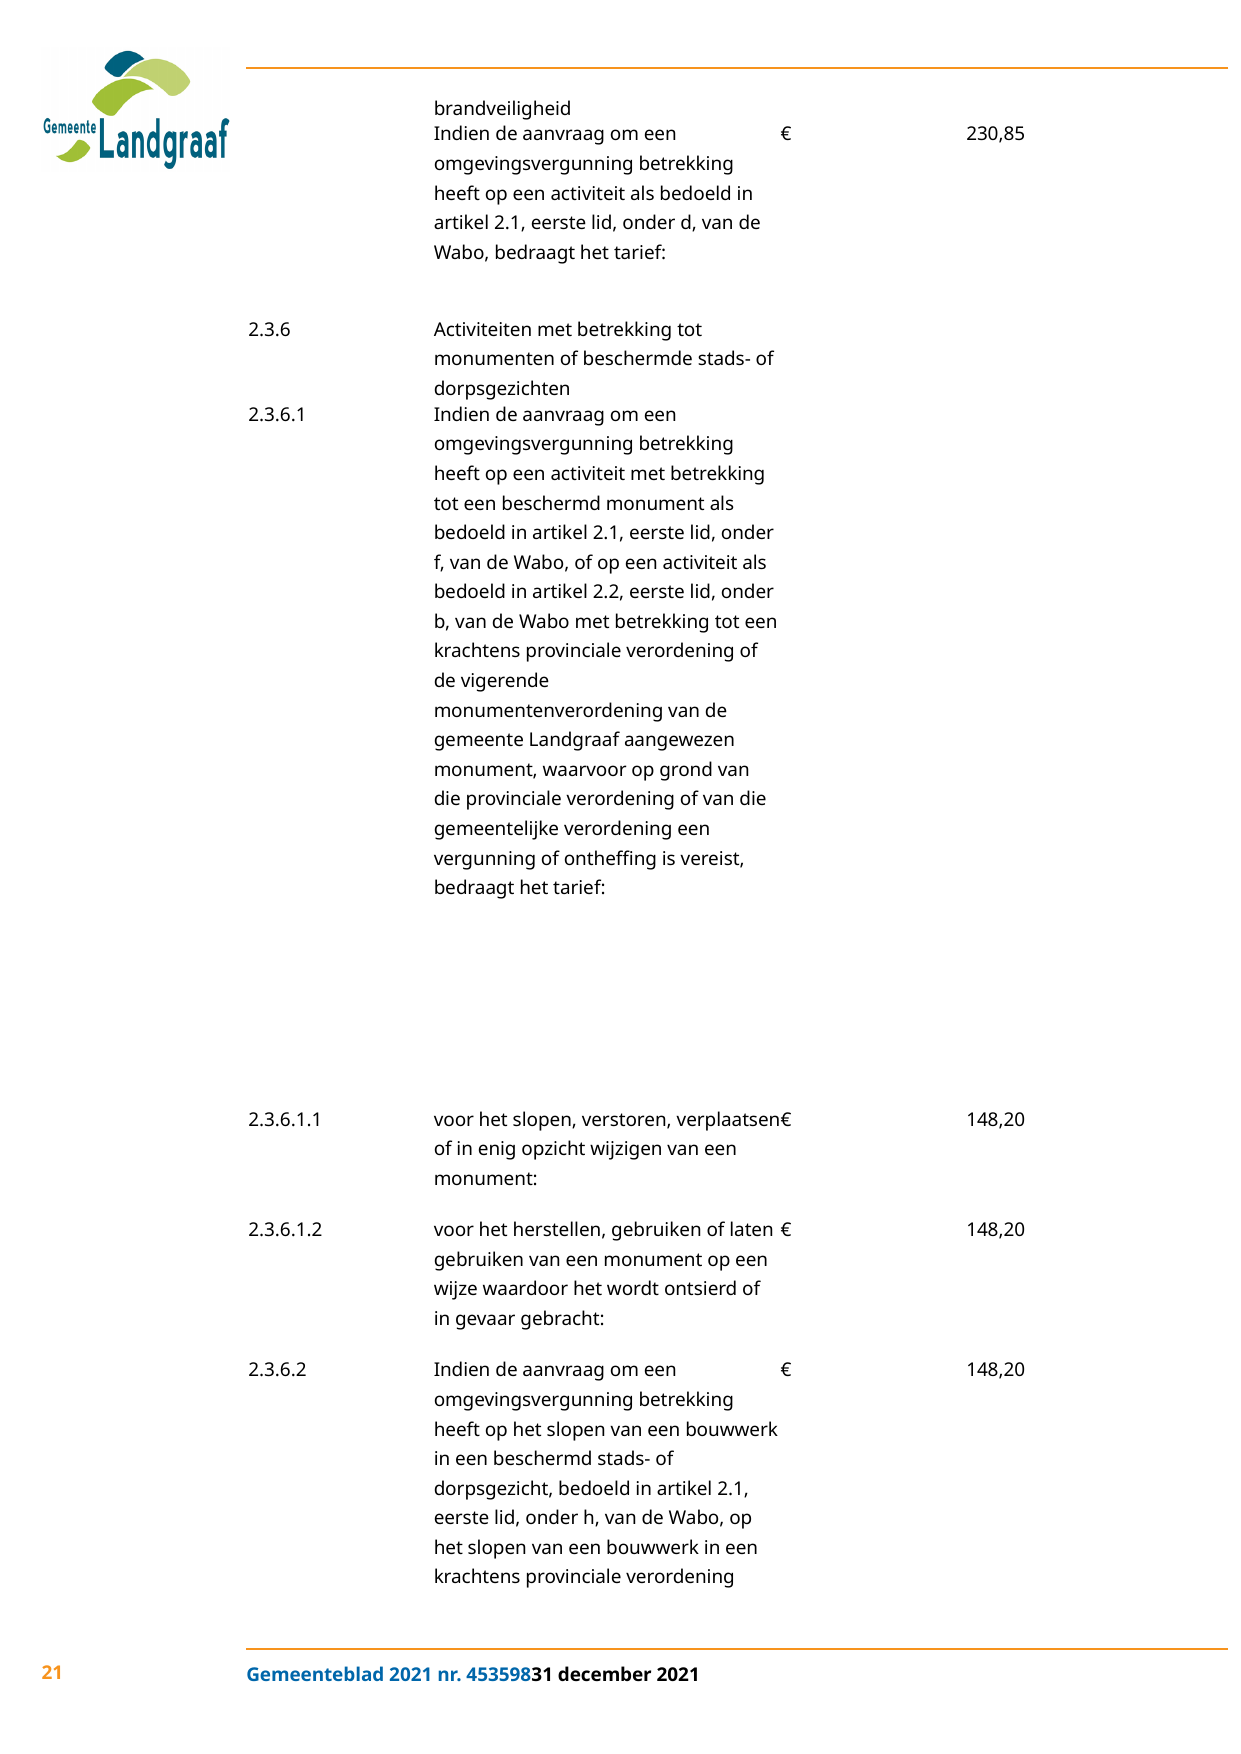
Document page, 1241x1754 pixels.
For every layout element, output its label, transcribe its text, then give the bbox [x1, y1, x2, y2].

table_cell [248, 1003, 433, 1029]
table_cell [434, 1080, 780, 1106]
table_cell [780, 926, 966, 951]
table_cell [966, 1191, 1059, 1216]
table_cell [966, 290, 1059, 316]
table_cell [966, 1080, 1059, 1106]
table_cell Indien de aanvraag om een omgevingsvergunning betrekking heeft op het slopen van een bouwwerk in een beschermd stads- of dorpsgezicht, bedoeld in artikel 2.1, eerste lid, onder h, van de Wabo, op het slopen van een bouwwerk in een krachtens provinciale verordening [434, 1357, 780, 1589]
table_cell [434, 1331, 780, 1357]
table_cell [780, 95, 966, 121]
table_cell [434, 1191, 780, 1216]
table_cell 230,85 [966, 121, 1059, 264]
table_cell [780, 900, 966, 926]
table_cell 148,20 [966, 1106, 1059, 1191]
table_cell 2.3.6.1 [248, 401, 433, 900]
table_cell [780, 977, 966, 1003]
table_cell [780, 1191, 966, 1216]
table_cell [248, 95, 433, 121]
table_cell Indien de aanvraag om een omgevingsvergunning betrekking heeft op een activiteit met betrekking tot een beschermd monument als bedoeld in artikel 2.1, eerste lid, onder f, van de Wabo, of op een activiteit als bedoeld in artikel 2.2, eerste lid, onder b, van de Wabo met betrekking tot een krachtens provinciale verordening of de vigerende monumentenverordening van de gemeente Landgraaf aangewezen monument, waarvoor op grond van die provinciale verordening of van die gemeentelijke verordening een vergunning of ontheffing is vereist, bedraagt het tarief: [434, 401, 780, 900]
table_cell 2.3.6.1.2 [248, 1216, 433, 1331]
table_cell [966, 1003, 1059, 1029]
table_cell voor het slopen, verstoren, verplaatsen of in enig opzicht wijzigen van een monument: [434, 1106, 780, 1191]
table_cell voor het herstellen, gebruiken of laten gebruiken van een monument op een wijze waardoor het wordt ontsierd of in gevaar gebracht: [434, 1216, 780, 1331]
table_cell 2.3.6.1.1 [248, 1106, 433, 1191]
table_cell [434, 290, 780, 316]
table_cell [780, 290, 966, 316]
table_cell [966, 1331, 1059, 1357]
table_cell [966, 265, 1059, 290]
table_cell brandveiligheid [434, 95, 780, 121]
table_cell [780, 1029, 966, 1054]
table_cell Indien de aanvraag om een omgevingsvergunning betrekking heeft op een activiteit als bedoeld in artikel 2.1, eerste lid, onder d, van de Wabo, bedraagt het tarief: [434, 121, 780, 264]
table_cell [248, 900, 433, 926]
table_cell 2.3.6 [248, 316, 433, 401]
table_cell [434, 1003, 780, 1029]
table_cell [434, 1029, 780, 1054]
table_cell [248, 1331, 433, 1357]
table_cell 2.3.6.2 [248, 1357, 433, 1589]
table_cell [966, 1029, 1059, 1054]
table_cell 148,20 [966, 1216, 1059, 1331]
table_cell € [780, 1216, 966, 1331]
table_cell 148,20 [966, 1357, 1059, 1589]
table_cell [434, 977, 780, 1003]
table_cell [966, 1054, 1059, 1080]
table_cell [966, 926, 1059, 951]
table_cell [248, 1080, 433, 1106]
table_cell [248, 265, 433, 290]
table_cell [434, 926, 780, 951]
table_cell € [780, 1357, 966, 1589]
table_cell [248, 1054, 433, 1080]
table_cell [780, 951, 966, 977]
table_cell [434, 900, 780, 926]
table_cell [780, 316, 966, 401]
table_cell [780, 1054, 966, 1080]
table_cell [248, 926, 433, 951]
table_cell [780, 1080, 966, 1106]
table_cell [248, 290, 433, 316]
table_cell [966, 951, 1059, 977]
table_cell [780, 265, 966, 290]
table_cell [780, 1331, 966, 1357]
table_cell [248, 977, 433, 1003]
table_cell [248, 951, 433, 977]
table_cell [434, 1054, 780, 1080]
table_cell [966, 95, 1059, 121]
table_cell [248, 1191, 433, 1216]
table_cell € [780, 121, 966, 264]
table_cell [966, 900, 1059, 926]
table_cell [966, 977, 1059, 1003]
table_cell [780, 401, 966, 900]
table_cell [780, 1003, 966, 1029]
table_cell [434, 265, 780, 290]
table_cell [434, 951, 780, 977]
table_cell [966, 316, 1059, 401]
table_cell [248, 1029, 433, 1054]
table_cell [966, 401, 1059, 900]
picture [41, 47, 231, 172]
table_cell € [780, 1106, 966, 1191]
table_cell [248, 121, 433, 264]
table_cell Activiteiten met betrekking tot monumenten of beschermde stads- of dorpsgezichten [434, 316, 780, 401]
